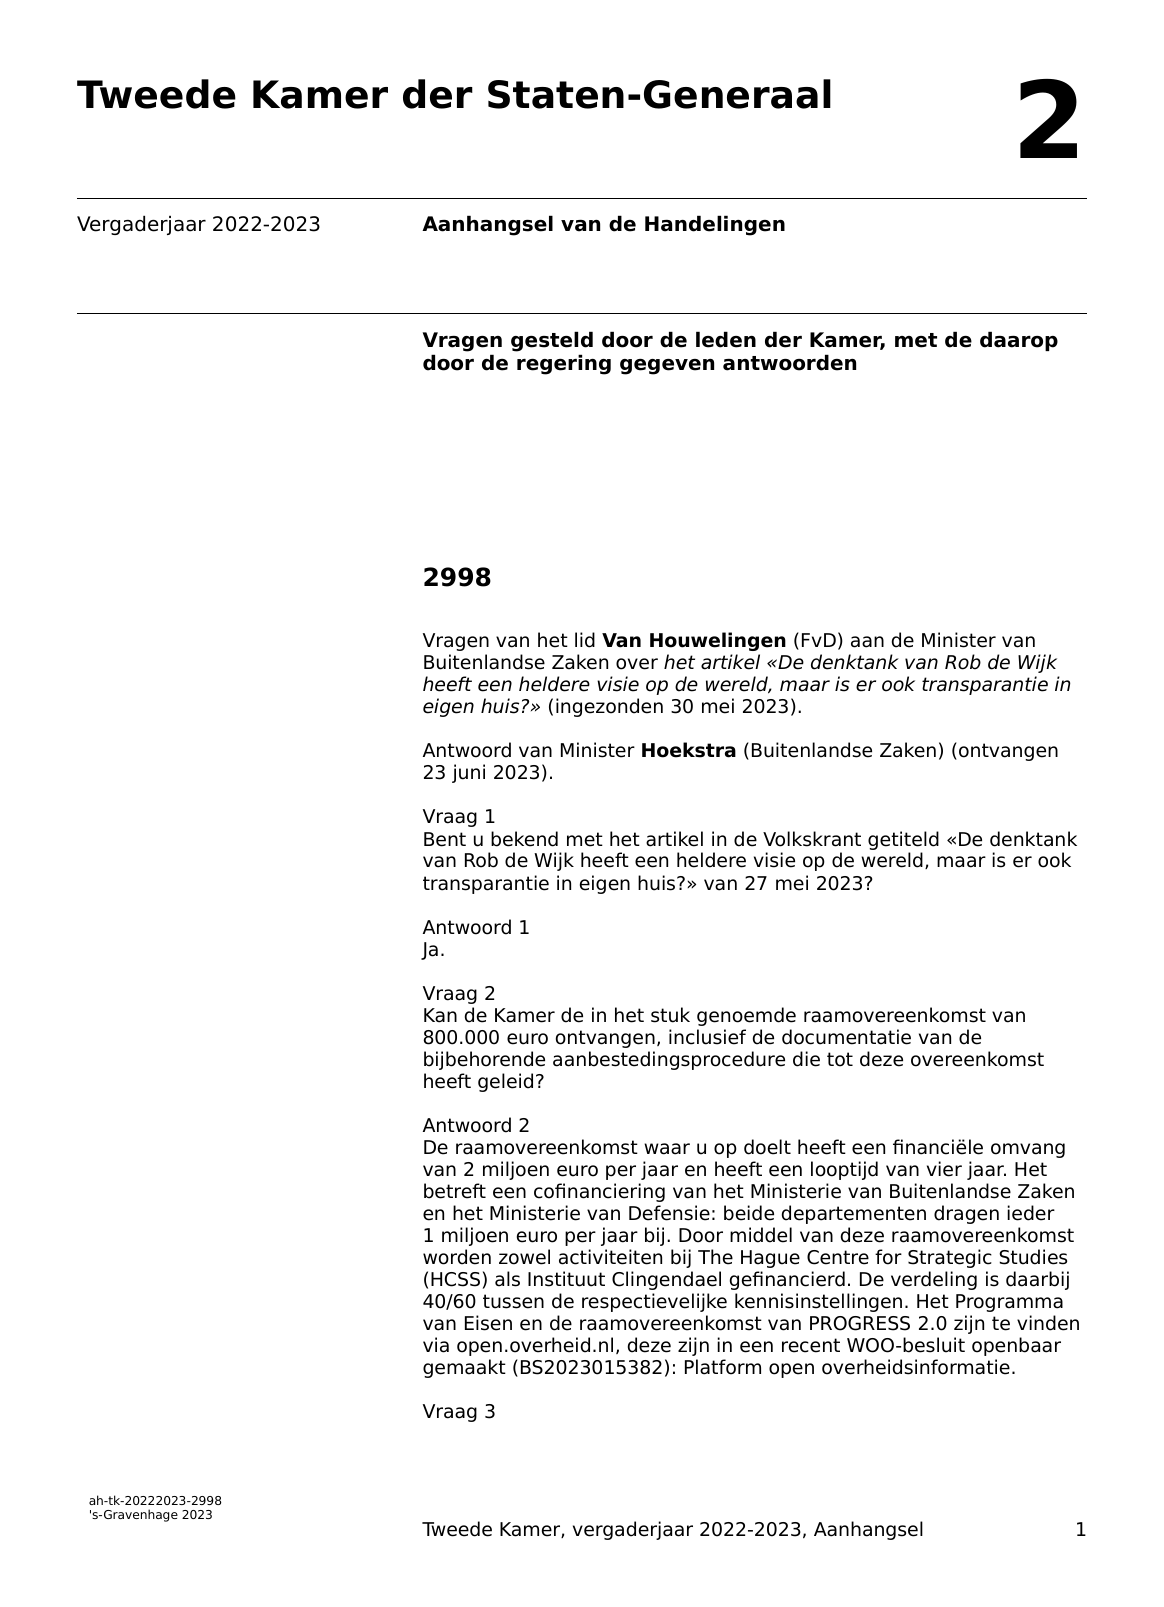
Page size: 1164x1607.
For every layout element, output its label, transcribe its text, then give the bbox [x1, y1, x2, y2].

table_cell [77, 314, 422, 375]
text Antwoord 1 [422, 917, 1087, 938]
table_header 2 [886, 59, 1087, 198]
text Antwoord 2 [422, 1115, 1087, 1137]
table_header Tweede Kamer der Staten-Generaal [77, 59, 886, 198]
text 's-Gravenhage 2023 [88, 1508, 323, 1522]
text Vraag 1 [422, 806, 1087, 828]
text Vraag 2 [422, 983, 1087, 1005]
text Ja. [422, 938, 1087, 961]
text Vraag 3 [422, 1401, 1087, 1423]
table_cell Vragen gesteld door de leden der Kamer, met de daarop door de regering gegeven antwoorden [422, 314, 1087, 375]
text 2998 [422, 563, 1087, 592]
table_cell Vergaderjaar 2022-2023 [77, 199, 422, 313]
text Kan de Kamer de in het stuk genoemde raamovereenkomst van 800.000 euro ontvangen, inclusief de documentatie van de bijbehorende aanbestedingsprocedure die tot deze overeenkomst heeft geleid? [422, 1005, 1087, 1093]
text Bent u bekend met het artikel in de Volkskrant getiteld «De denktank van Rob de Wijk heeft een heldere visie op de wereld, maar is er ook transparantie in eigen huis?» van 27 mei 2023? [422, 828, 1087, 894]
table_cell Aanhangsel van de Handelingen [422, 199, 1087, 313]
text Antwoord van Minister Hoekstra (Buitenlandse Zaken) (ontvangen 23 juni 2023). [422, 740, 1087, 784]
text Vragen van het lid Van Houwelingen (FvD) aan de Minister van Buitenlandse Zaken over het artikel «De denktank van Rob de Wijk heeft een heldere visie op de wereld, maar is er ook transparantie in eigen huis?» (ingezonden 30 mei 2023). [422, 630, 1087, 718]
text ah-tk-20222023-2998 [88, 1494, 323, 1508]
text De raamovereenkomst waar u op doelt heeft een financiële omvang van 2 miljoen euro per jaar en heeft een looptijd van vier jaar. Het betreft een cofinanciering van het Ministerie van Buitenlandse Zaken en het Ministerie van Defensie: beide departementen dragen ieder 1 miljoen euro per jaar bij. Door middel van deze raamovereenkomst worden zowel activiteiten bij The Hague Centre for Strategic Studies (HCSS) als Instituut Clingendael gefinancierd. De verdeling is daarbij 40/60 tussen de respectievelijke kennisinstellingen. Het Programma van Eisen en de raamovereenkomst van PROGRESS 2.0 zijn te vinden via open.overheid.nl, deze zijn in een recent WOO-besluit openbaar gemaakt (BS2023015382): Platform open overheidsinformatie. [422, 1137, 1087, 1378]
